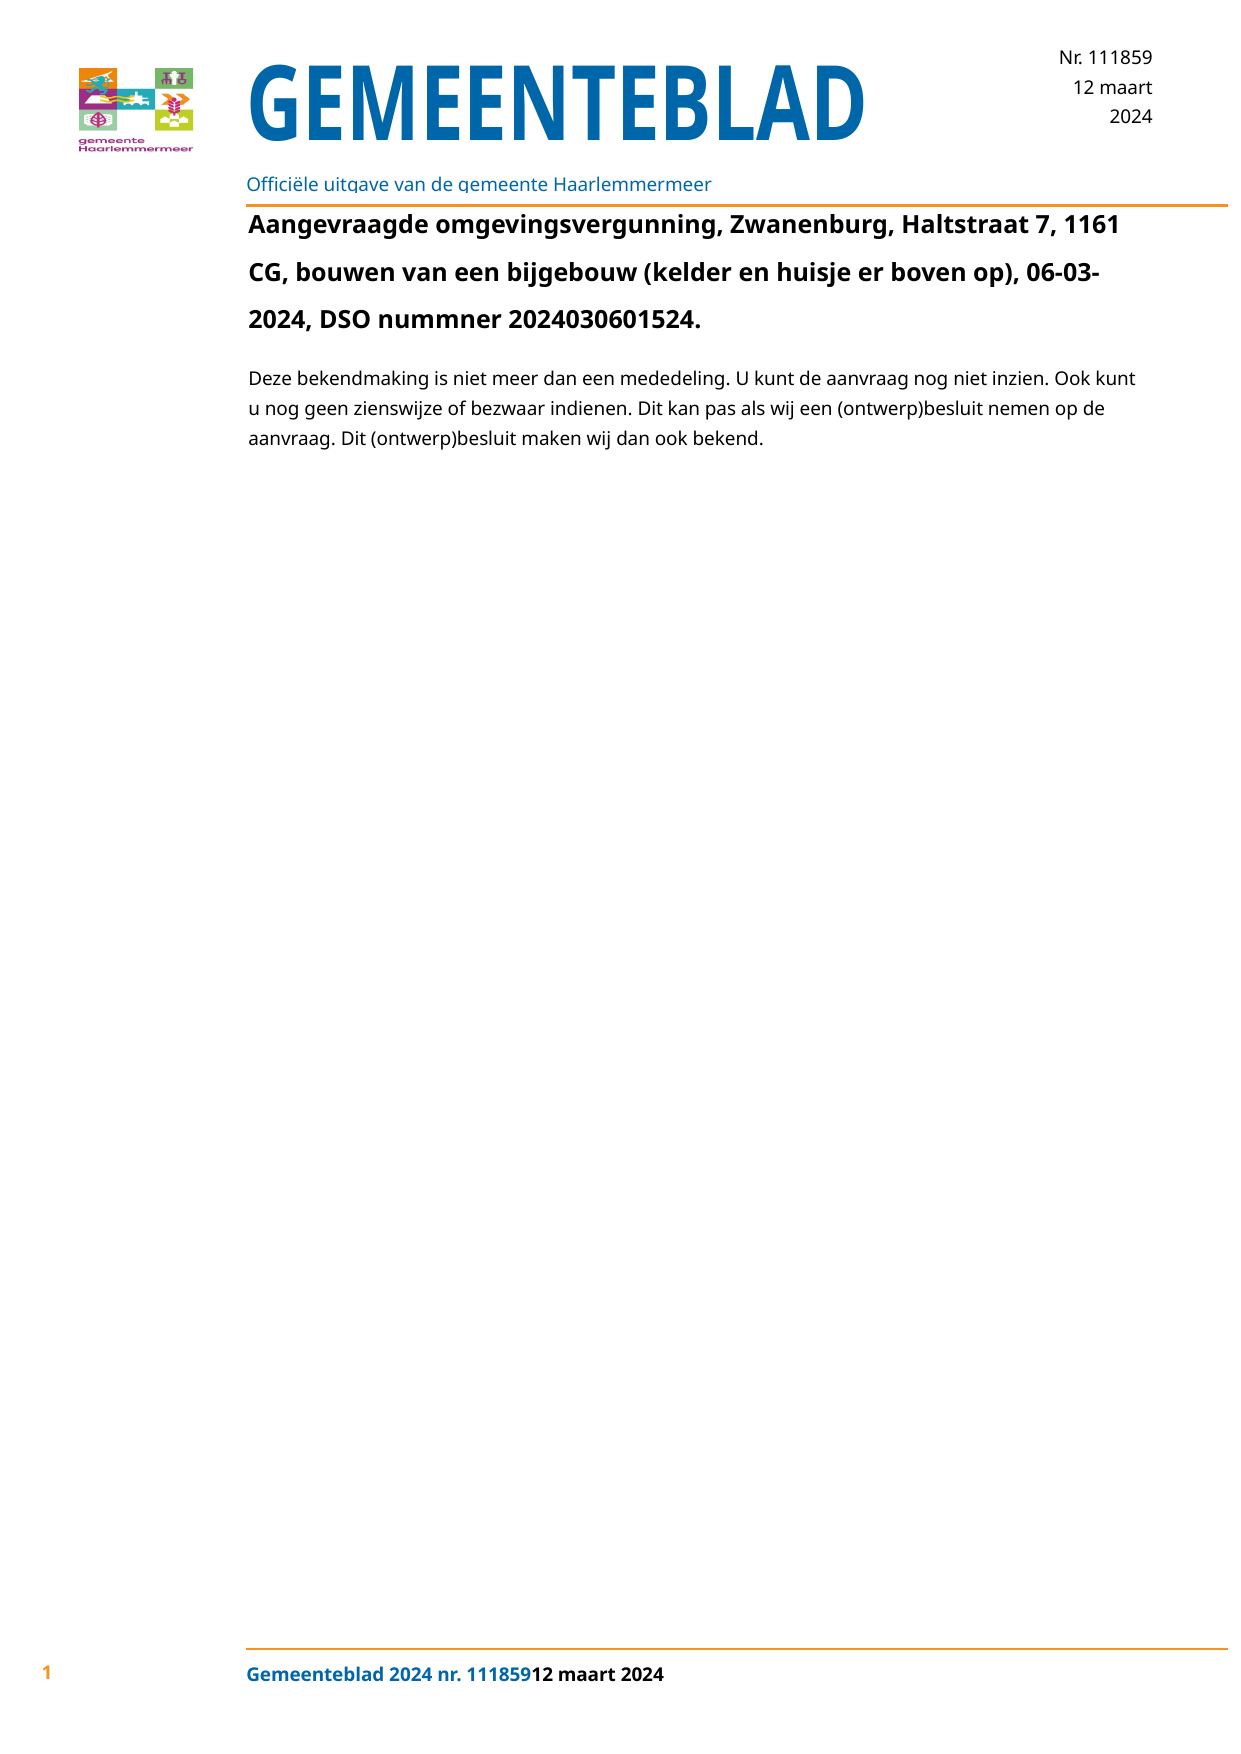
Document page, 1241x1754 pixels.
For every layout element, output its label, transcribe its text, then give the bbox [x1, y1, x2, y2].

text Aangevraagde omgevingsvergunning, Zwanenburg, Haltstraat 7, 1161 CG, bouwen van een bijgebouw (kelder en huisje er boven op), 06-03-2024, DSO nummner 2024030601524. [248, 207, 1152, 336]
text Deze bekendmaking is niet meer dan een mededeling. U kunt de aanvraag nog niet inzien. Ook kunt u nog geen zienswijze of bezwaar indienen. Dit kan pas als wij een (ontwerp)besluit nemen op de aanvraag. Dit (ontwerp)besluit maken wij dan ook bekend. [248, 366, 1152, 450]
picture [41, 47, 231, 172]
